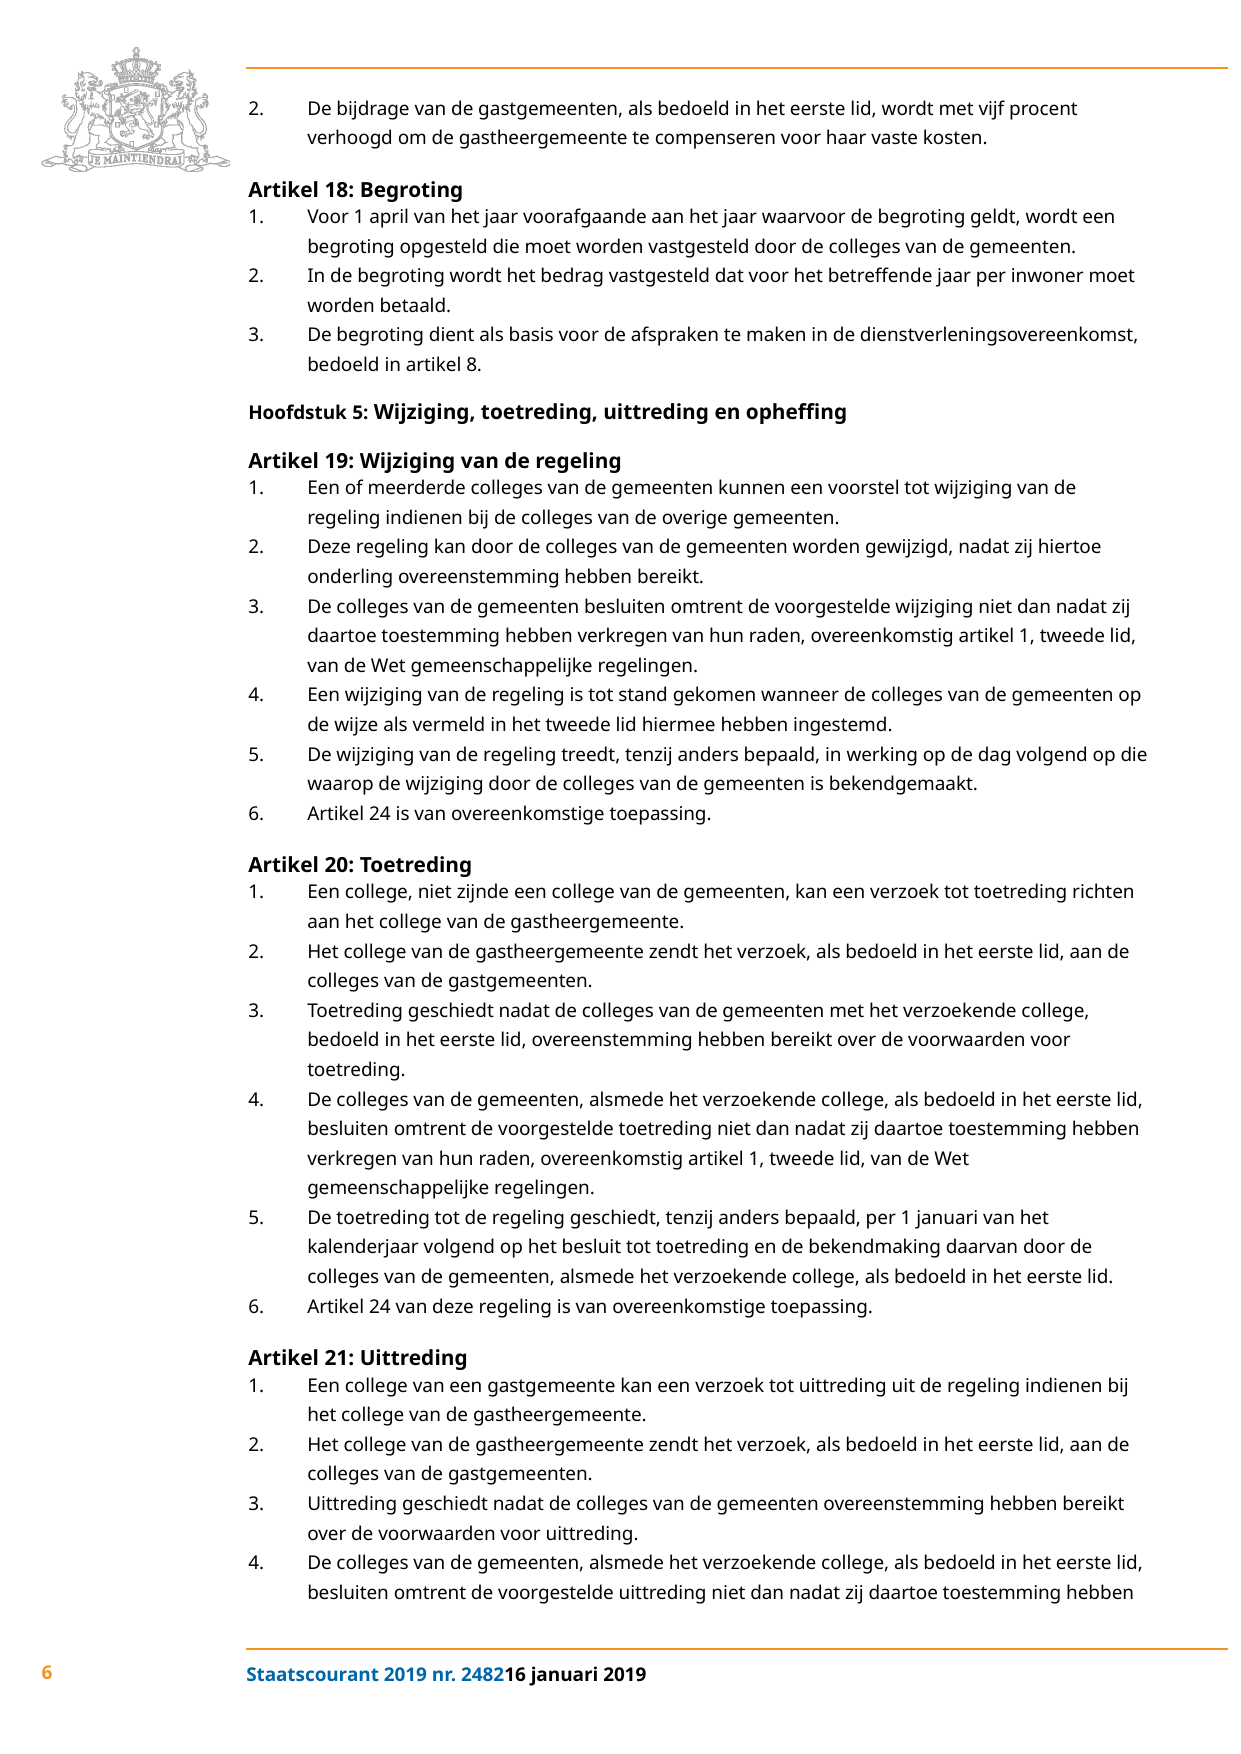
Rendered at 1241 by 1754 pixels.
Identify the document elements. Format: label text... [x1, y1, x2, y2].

text Artikel 19: Wijziging van de regeling [248, 446, 1152, 474]
list De begroting dient als basis voor de afspraken te maken in de dienstverleningsovereenkomst, bedoeld in artikel 8. [248, 322, 1152, 377]
list Een wijziging van de regeling is tot stand gekomen wanneer de colleges van de gemeenten op de wijze als vermeld in het tweede lid hiermee hebben ingestemd. [248, 682, 1152, 737]
text Artikel 18: Begroting [248, 175, 1152, 203]
text Artikel 20: Toetreding [248, 850, 1152, 879]
text Artikel 21: Uittreding [248, 1343, 1152, 1372]
picture [41, 47, 231, 172]
list Deze regeling kan door de colleges van de gemeenten worden gewijzigd, nadat zij hiertoe onderling overeenstemming hebben bereikt. [248, 534, 1152, 589]
list De bijdrage van de gastgemeenten, als bedoeld in het eerste lid, wordt met vijf procent verhoogd om de gastheergemeente te compenseren voor haar vaste kosten. [248, 95, 1152, 150]
list De toetreding tot de regeling geschiedt, tenzij anders bepaald, per 1 januari van het kalenderjaar volgend op het besluit tot toetreding en de bekendmaking daarvan door de colleges van de gemeenten, alsmede het verzoekende college, als bedoeld in het eerste lid. [248, 1204, 1152, 1289]
list Een of meerderde colleges van de gemeenten kunnen een voorstel tot wijziging van de regeling indienen bij de colleges van de overige gemeenten. [248, 474, 1152, 530]
list Een college van een gastgemeente kan een verzoek tot uittreding uit de regeling indienen bij het college van de gastheergemeente. [248, 1372, 1152, 1427]
list Het college van de gastheergemeente zendt het verzoek, als bedoeld in het eerste lid, aan de colleges van de gastgemeenten. [248, 938, 1152, 993]
list Artikel 24 van deze regeling is van overeenkomstige toepassing. [248, 1293, 1152, 1319]
list De colleges van de gemeenten, alsmede het verzoekende college, als bedoeld in het eerste lid, besluiten omtrent de voorgestelde uittreding niet dan nadat zij daartoe toestemming hebben [248, 1549, 1152, 1604]
list De colleges van de gemeenten, alsmede het verzoekende college, als bedoeld in het eerste lid, besluiten omtrent de voorgestelde toetreding niet dan nadat zij daartoe toestemming hebben verkregen van hun raden, overeenkomstig artikel 1, tweede lid, van de Wet gemeenschappelijke regelingen. [248, 1086, 1152, 1200]
list Een college, niet zijnde een college van de gemeenten, kan een verzoek tot toetreding richten aan het college van de gastheergemeente. [248, 879, 1152, 934]
list De wijziging van de regeling treedt, tenzij anders bepaald, in werking op de dag volgend op die waarop de wijziging door de colleges van de gemeenten is bekendgemaakt. [248, 741, 1152, 796]
list Artikel 24 is van overeenkomstige toepassing. [248, 800, 1152, 826]
list In de begroting wordt het bedrag vastgesteld dat voor het betreffende jaar per inwoner moet worden betaald. [248, 262, 1152, 318]
list Toetreding geschiedt nadat de colleges van de gemeenten met het verzoekende college, bedoeld in het eerste lid, overeenstemming hebben bereikt over de voorwaarden voor toetreding. [248, 997, 1152, 1082]
list Voor 1 april van het jaar voorafgaande aan het jaar waarvoor de begroting geldt, wordt een begroting opgesteld die moet worden vastgesteld door de colleges van de gemeenten. [248, 203, 1152, 258]
list Het college van de gastheergemeente zendt het verzoek, als bedoeld in het eerste lid, aan de colleges van de gastgemeenten. [248, 1431, 1152, 1486]
text Hoofdstuk 5: Wijziging, toetreding, uittreding en opheffing [248, 397, 1152, 425]
list De colleges van de gemeenten besluiten omtrent de voorgestelde wijziging niet dan nadat zij daartoe toestemming hebben verkregen van hun raden, overeenkomstig artikel 1, tweede lid, van de Wet gemeenschappelijke regelingen. [248, 593, 1152, 678]
list Uittreding geschiedt nadat de colleges van de gemeenten overeenstemming hebben bereikt over de voorwaarden voor uittreding. [248, 1490, 1152, 1545]
